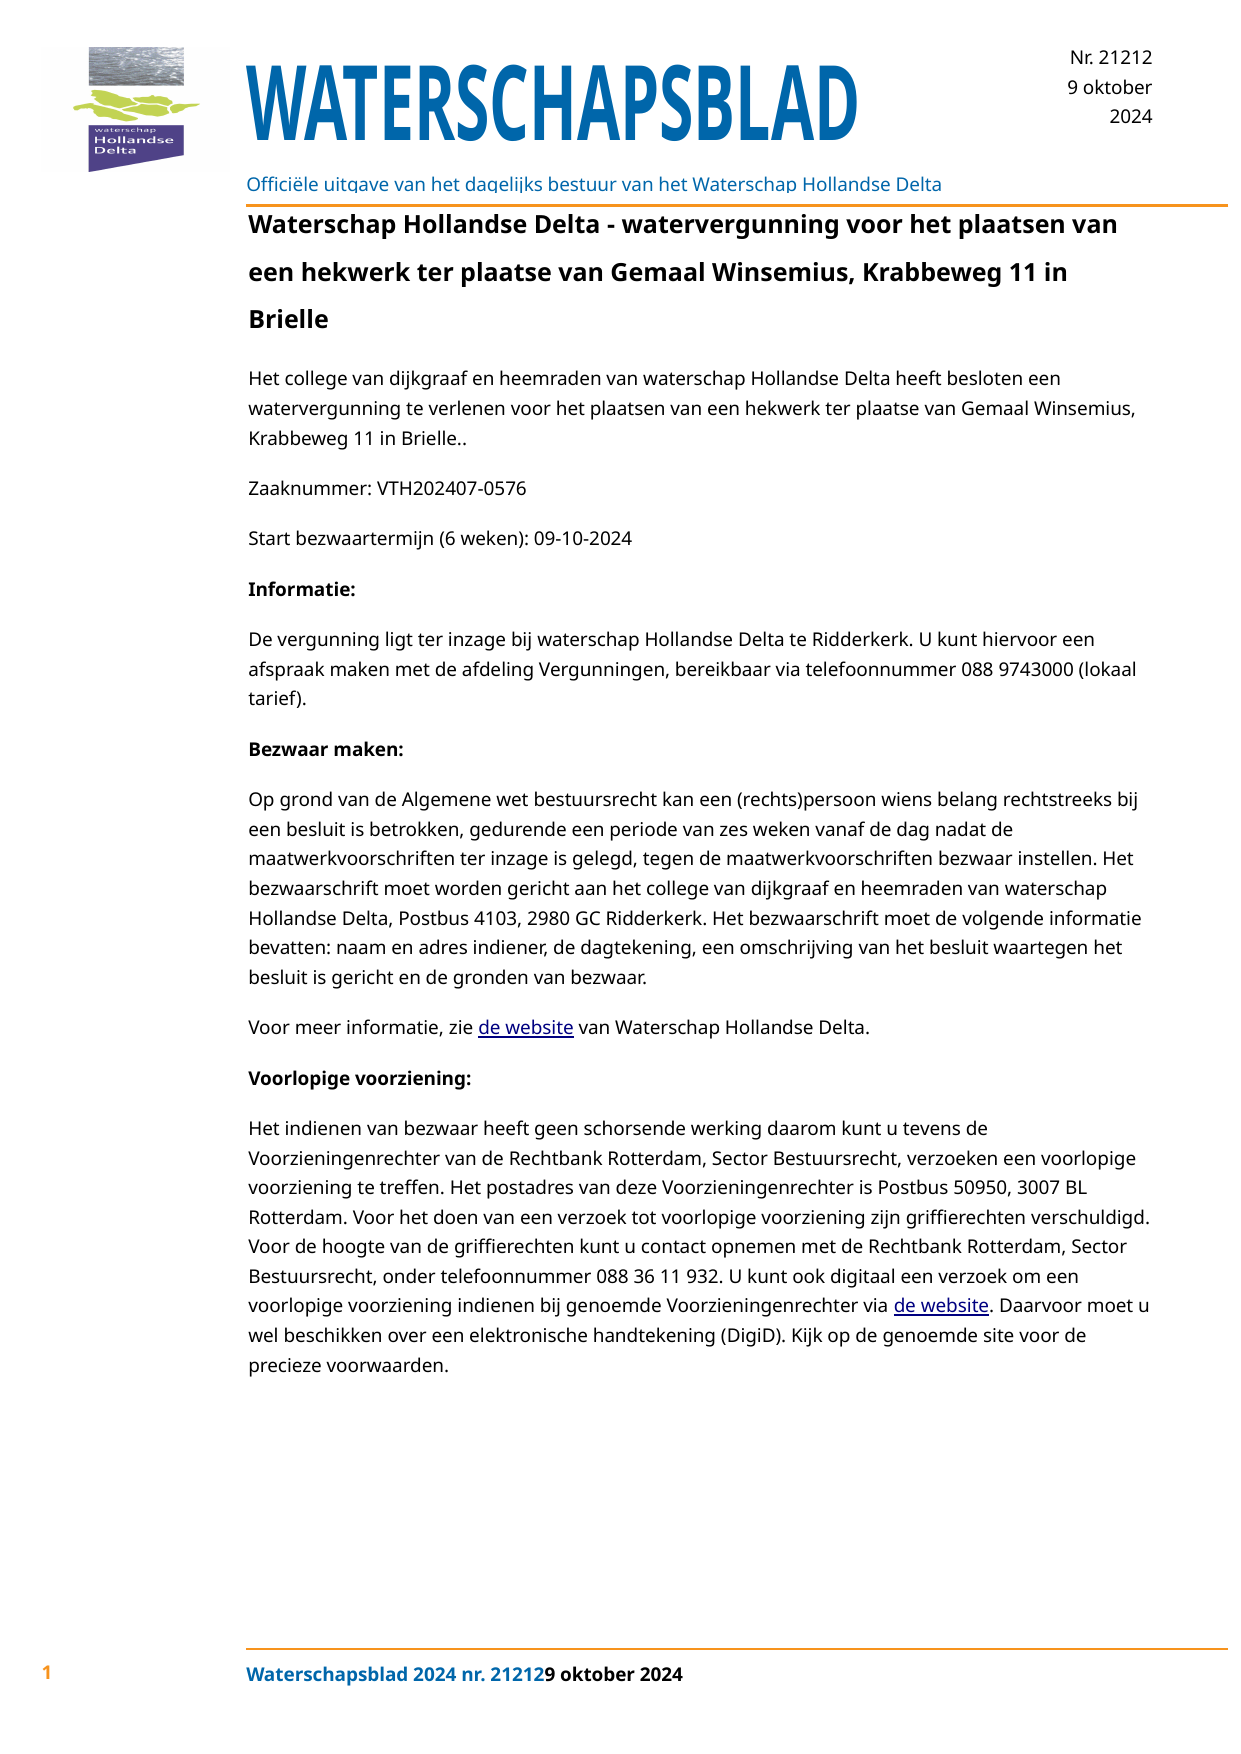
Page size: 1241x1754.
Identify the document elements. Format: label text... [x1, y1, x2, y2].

text Het college van dijkgraaf en heemraden van waterschap Hollandse Delta heeft besloten een watervergunning te verlenen voor het plaatsen van een hekwerk ter plaatse van Gemaal Winsemius, Krabbeweg 11 in Brielle.. [248, 366, 1152, 450]
text Zaaknummer: VTH202407-0576 [248, 475, 1152, 501]
text Start bezwaartermijn (6 weken): 09-10-2024 [248, 526, 1152, 551]
text Het indienen van bezwaar heeft geen schorsende werking daarom kunt u tevens de Voorzieningenrechter van de Rechtbank Rotterdam, Sector Bestuursrecht, verzoeken een voorlopige voorziening te treffen. Het postadres van deze Voorzieningenrechter is Postbus 50950, 3007 BL Rotterdam. Voor het doen van een verzoek tot voorlopige voorziening zijn griffierechten verschuldigd. Voor de hoogte van de griffierechten kunt u contact opnemen met de Rechtbank Rotterdam, Sector Bestuursrecht, onder telefoonnummer 088 36 11 932. U kunt ook digitaal een verzoek om een voorlopige voorziening indienen bij genoemde Voorzieningenrechter via de website. Daarvoor moet u wel beschikken over een elektronische handtekening (DigiD). Kijk op de genoemde site voor de precieze voorwaarden. [248, 1115, 1152, 1377]
picture [41, 47, 231, 172]
text Voorlopige voorziening: [248, 1065, 1152, 1090]
text Waterschap Hollandse Delta - watervergunning voor het plaatsen van een hekwerk ter plaatse van Gemaal Winsemius, Krabbeweg 11 in Brielle [248, 207, 1152, 336]
text Voor meer informatie, zie de website van Waterschap Hollandse Delta. [248, 1014, 1152, 1040]
text Op grond van de Algemene wet bestuursrecht kan een (rechts)persoon wiens belang rechtstreeks bij een besluit is betrokken, gedurende een periode van zes weken vanaf de dag nadat de maatwerkvoorschriften ter inzage is gelegd, tegen de maatwerkvoorschriften bezwaar instellen. Het bezwaarschrift moet worden gericht aan het college van dijkgraaf en heemraden van waterschap Hollandse Delta, Postbus 4103, 2980 GC Ridderkerk. Het bezwaarschrift moet de volgende informatie bevatten: naam en adres indiener, de dagtekening, een omschrijving van het besluit waartegen het besluit is gericht en de gronden van bezwaar. [248, 786, 1152, 989]
text Bezwaar maken: [248, 736, 1152, 762]
text De vergunning ligt ter inzage bij waterschap Hollandse Delta te Ridderkerk. U kunt hiervoor een afspraak maken met de afdeling Vergunningen, bereikbaar via telefoonnummer 088 9743000 (lokaal tarief). [248, 626, 1152, 711]
text Informatie: [248, 576, 1152, 602]
